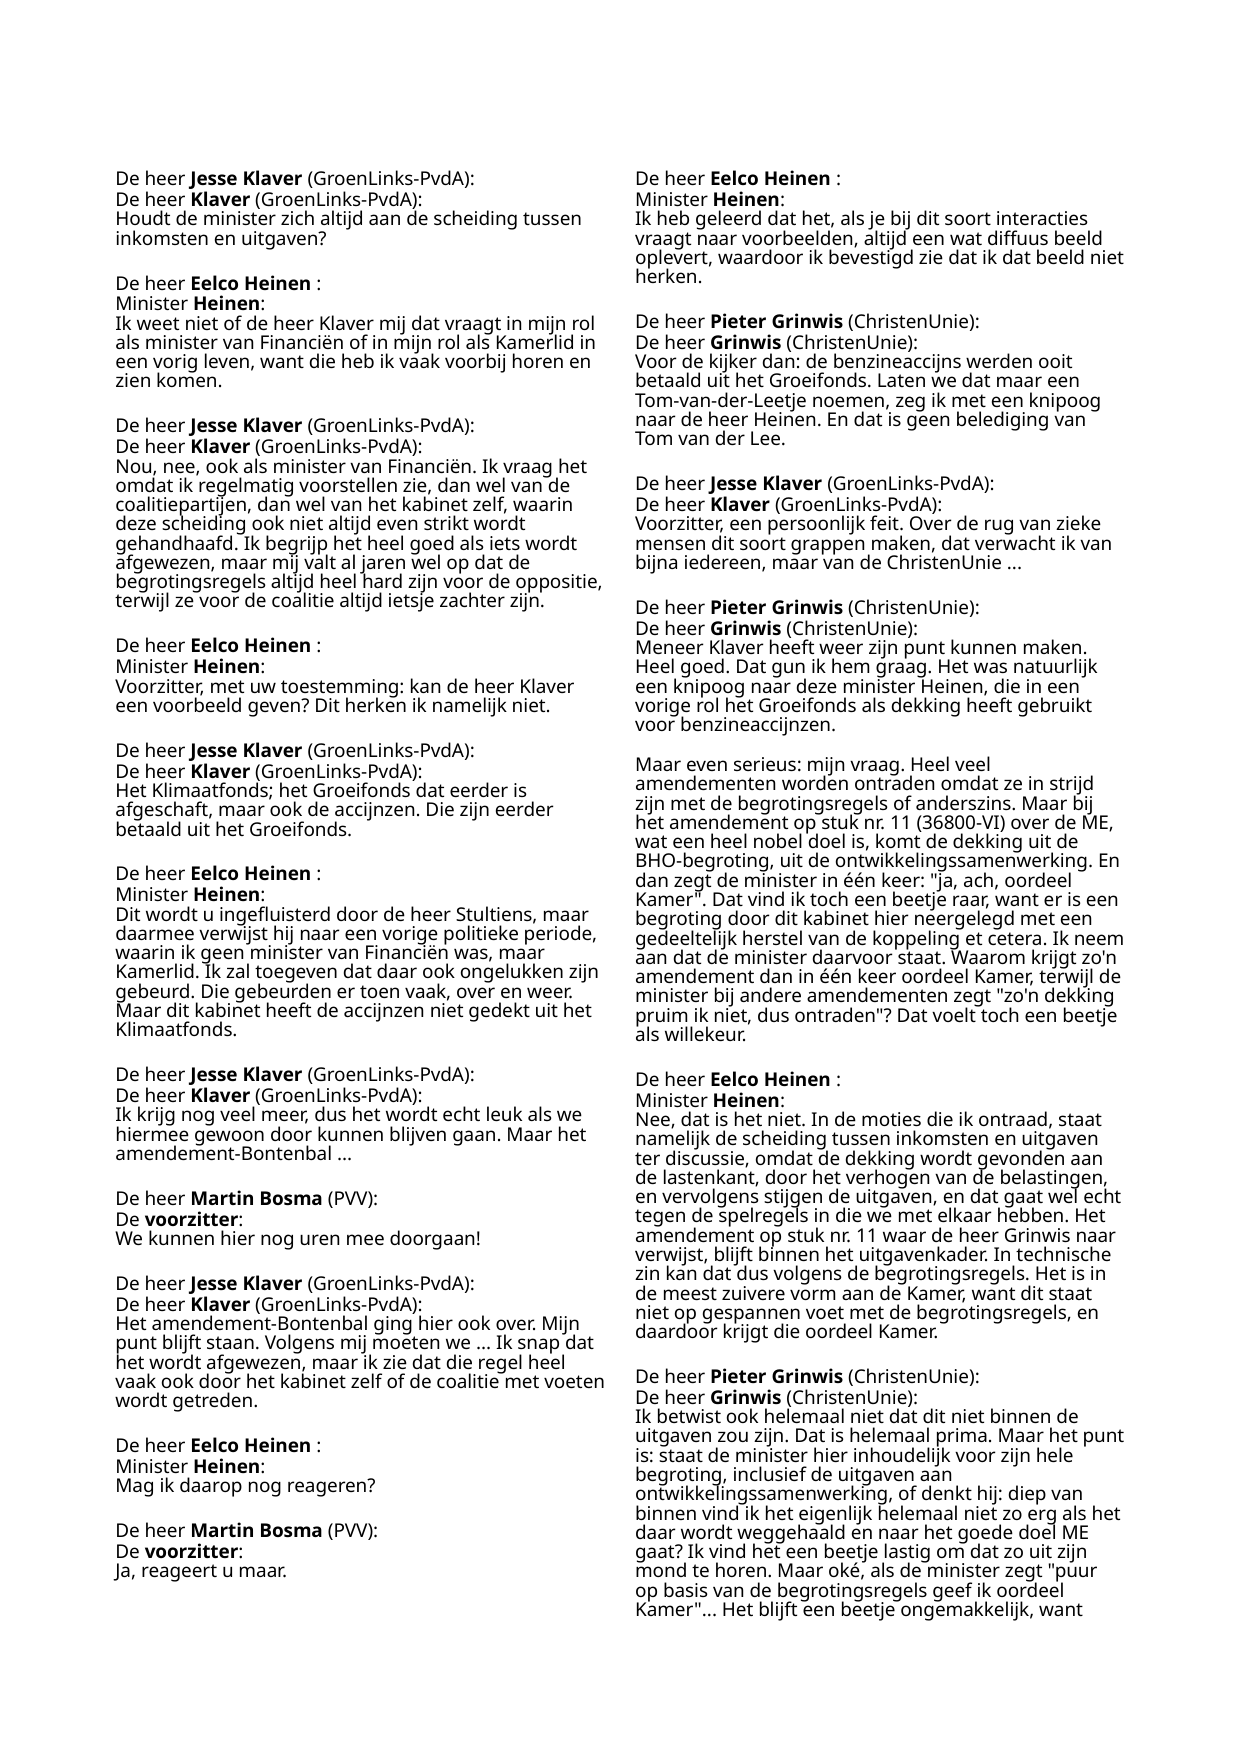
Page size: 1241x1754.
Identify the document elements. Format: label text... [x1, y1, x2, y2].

text De heer Grinwis (ChristenUnie): [635, 1389, 1125, 1408]
text Ja, reageert u maar. [115, 1562, 605, 1582]
text De heer Klaver (GroenLinks-PvdA): [115, 1087, 605, 1106]
text Voorzitter, met uw toestemming: kan de heer Klaver een voorbeeld geven? Dit herken ik namelijk niet. [115, 678, 605, 716]
text De heer Martin Bosma (PVV): [115, 1185, 605, 1211]
text De heer Eelco Heinen : [115, 633, 605, 658]
text De heer Eelco Heinen : [635, 1066, 1125, 1092]
text Dit wordt u ingefluisterd door de heer Stultiens, maar daarmee verwijst hij naar een vorige politieke periode, waarin ik geen minister van Financiën was, maar Kamerlid. Ik zal toegeven dat daar ook ongelukken zijn gebeurd. Die gebeurden er toen vaak, over en weer. Maar dit kabinet heeft de accijnzen niet gedekt uit het Klimaatfonds. [115, 906, 605, 1041]
text Voorzitter, een persoonlijk feit. Over de rug van zieke mensen dit soort grappen maken, dat verwacht ik van bijna iedereen, maar van de ChristenUnie ... [635, 515, 1125, 573]
text Ik weet niet of de heer Klaver mij dat vraagt in mijn rol als minister van Financiën of in mijn rol als Kamerlid in een vorig leven, want die heb ik vaak voorbij horen en zien komen. [115, 315, 605, 392]
text De heer Jesse Klaver (GroenLinks-PvdA): [115, 1061, 605, 1087]
text De voorzitter: [115, 1543, 605, 1562]
text De heer Klaver (GroenLinks-PvdA): [635, 496, 1125, 515]
text Meneer Klaver heeft weer zijn punt kunnen maken. Heel goed. Dat gun ik hem graag. Het was natuurlijk een knipoog naar deze minister Heinen, die in een vorige rol het Groeifonds als dekking heeft gebruikt voor benzineaccijnzen. [635, 639, 1125, 735]
text De heer Klaver (GroenLinks-PvdA): [115, 191, 605, 210]
text De heer Pieter Grinwis (ChristenUnie): [635, 308, 1125, 334]
text Ik krijg nog veel meer, dus het wordt echt leuk als we hiermee gewoon door kunnen blijven gaan. Maar het amendement-Bontenbal ... [115, 1106, 605, 1164]
text De heer Eelco Heinen : [635, 165, 1125, 191]
text Minister Heinen: [115, 886, 605, 906]
text Nou, nee, ook als minister van Financiën. Ik vraag het omdat ik regelmatig voorstellen zie, dan wel van de coalitiepartijen, dan wel van het kabinet zelf, waarin deze scheiding ook niet altijd even strikt wordt gehandhaafd. Ik begrijp het heel goed als iets wordt afgewezen, maar mij valt al jaren wel op dat de begrotingsregels altijd heel hard zijn voor de oppositie, terwijl ze voor de coalitie altijd ietsje zachter zijn. [115, 458, 605, 612]
text De heer Jesse Klaver (GroenLinks-PvdA): [115, 737, 605, 763]
text Minister Heinen: [115, 295, 605, 315]
text De heer Eelco Heinen : [115, 1432, 605, 1458]
text Ik betwist ook helemaal niet dat dit niet binnen de uitgaven zou zijn. Dat is helemaal prima. Maar het punt is: staat de minister hier inhoudelijk voor zijn hele begroting, inclusief de uitgaven aan ontwikkelingssamenwerking, of denkt hij: diep van binnen vind ik het eigenlijk helemaal niet zo erg als het daar wordt weggehaald en naar het goede doel ME gaat? Ik vind het een beetje lastig om dat zo uit zijn mond te horen. Maar oké, als de minister zegt "puur op basis van de begrotingsregels geef ik oordeel Kamer"... Het blijft een beetje ongemakkelijk, want [635, 1408, 1125, 1620]
text De heer Grinwis (ChristenUnie): [635, 334, 1125, 353]
text Het Klimaatfonds; het Groeifonds dat eerder is afgeschaft, maar ook de accijnzen. Die zijn eerder betaald uit het Groeifonds. [115, 782, 605, 840]
text De heer Martin Bosma (PVV): [115, 1517, 605, 1543]
text Minister Heinen: [635, 191, 1125, 210]
text Maar even serieus: mijn vraag. Heel veel amendementen worden ontraden omdat ze in strijd zijn met de begrotingsregels of anderszins. Maar bij het amendement op stuk nr. 11 (36800-VI) over de ME, wat een heel nobel doel is, komt de dekking uit de BHO-begroting, uit de ontwikkelingssamenwerking. En dan zegt de minister in één keer: "ja, ach, oordeel Kamer". Dat vind ik toch een beetje raar, want er is een begroting door dit kabinet hier neergelegd met een gedeeltelijk herstel van de koppeling et cetera. Ik neem aan dat de minister daarvoor staat. Waarom krijgt zo'n amendement dan in één keer oordeel Kamer, terwijl de minister bij andere amendementen zegt "zo'n dekking pruim ik niet, dus ontraden"? Dat voelt toch een beetje als willekeur. [635, 756, 1125, 1045]
text De heer Pieter Grinwis (ChristenUnie): [635, 1363, 1125, 1389]
text Minister Heinen: [115, 658, 605, 678]
text Nee, dat is het niet. In de moties die ik ontraad, staat namelijk de scheiding tussen inkomsten en uitgaven ter discussie, omdat de dekking wordt gevonden aan de lastenkant, door het verhogen van de belastingen, en vervolgens stijgen de uitgaven, en dat gaat wel echt tegen de spelregels in die we met elkaar hebben. Het amendement op stuk nr. 11 waar de heer Grinwis naar verwijst, blijft binnen het uitgavenkader. In technische zin kan dat dus volgens de begrotingsregels. Het is in de meest zuivere vorm aan de Kamer, want dit staat niet op gespannen voet met de begrotingsregels, en daardoor krijgt die oordeel Kamer. [635, 1111, 1125, 1342]
text De voorzitter: [115, 1211, 605, 1230]
text De heer Jesse Klaver (GroenLinks-PvdA): [115, 165, 605, 191]
text Minister Heinen: [115, 1458, 605, 1477]
text De heer Grinwis (ChristenUnie): [635, 620, 1125, 639]
text De heer Klaver (GroenLinks-PvdA): [115, 763, 605, 782]
text De heer Klaver (GroenLinks-PvdA): [115, 1296, 605, 1315]
text We kunnen hier nog uren mee doorgaan! [115, 1230, 605, 1249]
text De heer Jesse Klaver (GroenLinks-PvdA): [635, 470, 1125, 496]
text Het amendement-Bontenbal ging hier ook over. Mijn punt blijft staan. Volgens mij moeten we ... Ik snap dat het wordt afgewezen, maar ik zie dat die regel heel vaak ook door het kabinet zelf of de coalitie met voeten wordt getreden. [115, 1315, 605, 1411]
text De heer Klaver (GroenLinks-PvdA): [115, 438, 605, 458]
text De heer Jesse Klaver (GroenLinks-PvdA): [115, 413, 605, 438]
text De heer Pieter Grinwis (ChristenUnie): [635, 594, 1125, 620]
text De heer Eelco Heinen : [115, 270, 605, 295]
text De heer Jesse Klaver (GroenLinks-PvdA): [115, 1270, 605, 1296]
text Minister Heinen: [635, 1092, 1125, 1111]
text Mag ik daarop nog reageren? [115, 1477, 605, 1497]
text Voor de kijker dan: de benzineaccijns werden ooit betaald uit het Groeifonds. Laten we dat maar een Tom-van-der-Leetje noemen, zeg ik met een knipoog naar de heer Heinen. En dat is geen belediging van Tom van der Lee. [635, 353, 1125, 449]
text De heer Eelco Heinen : [115, 861, 605, 886]
text Ik heb geleerd dat het, als je bij dit soort interacties vraagt naar voorbeelden, altijd een wat diffuus beeld oplevert, waardoor ik bevestigd zie dat ik dat beeld niet herken. [635, 210, 1125, 287]
text Houdt de minister zich altijd aan de scheiding tussen inkomsten en uitgaven? [115, 210, 605, 249]
